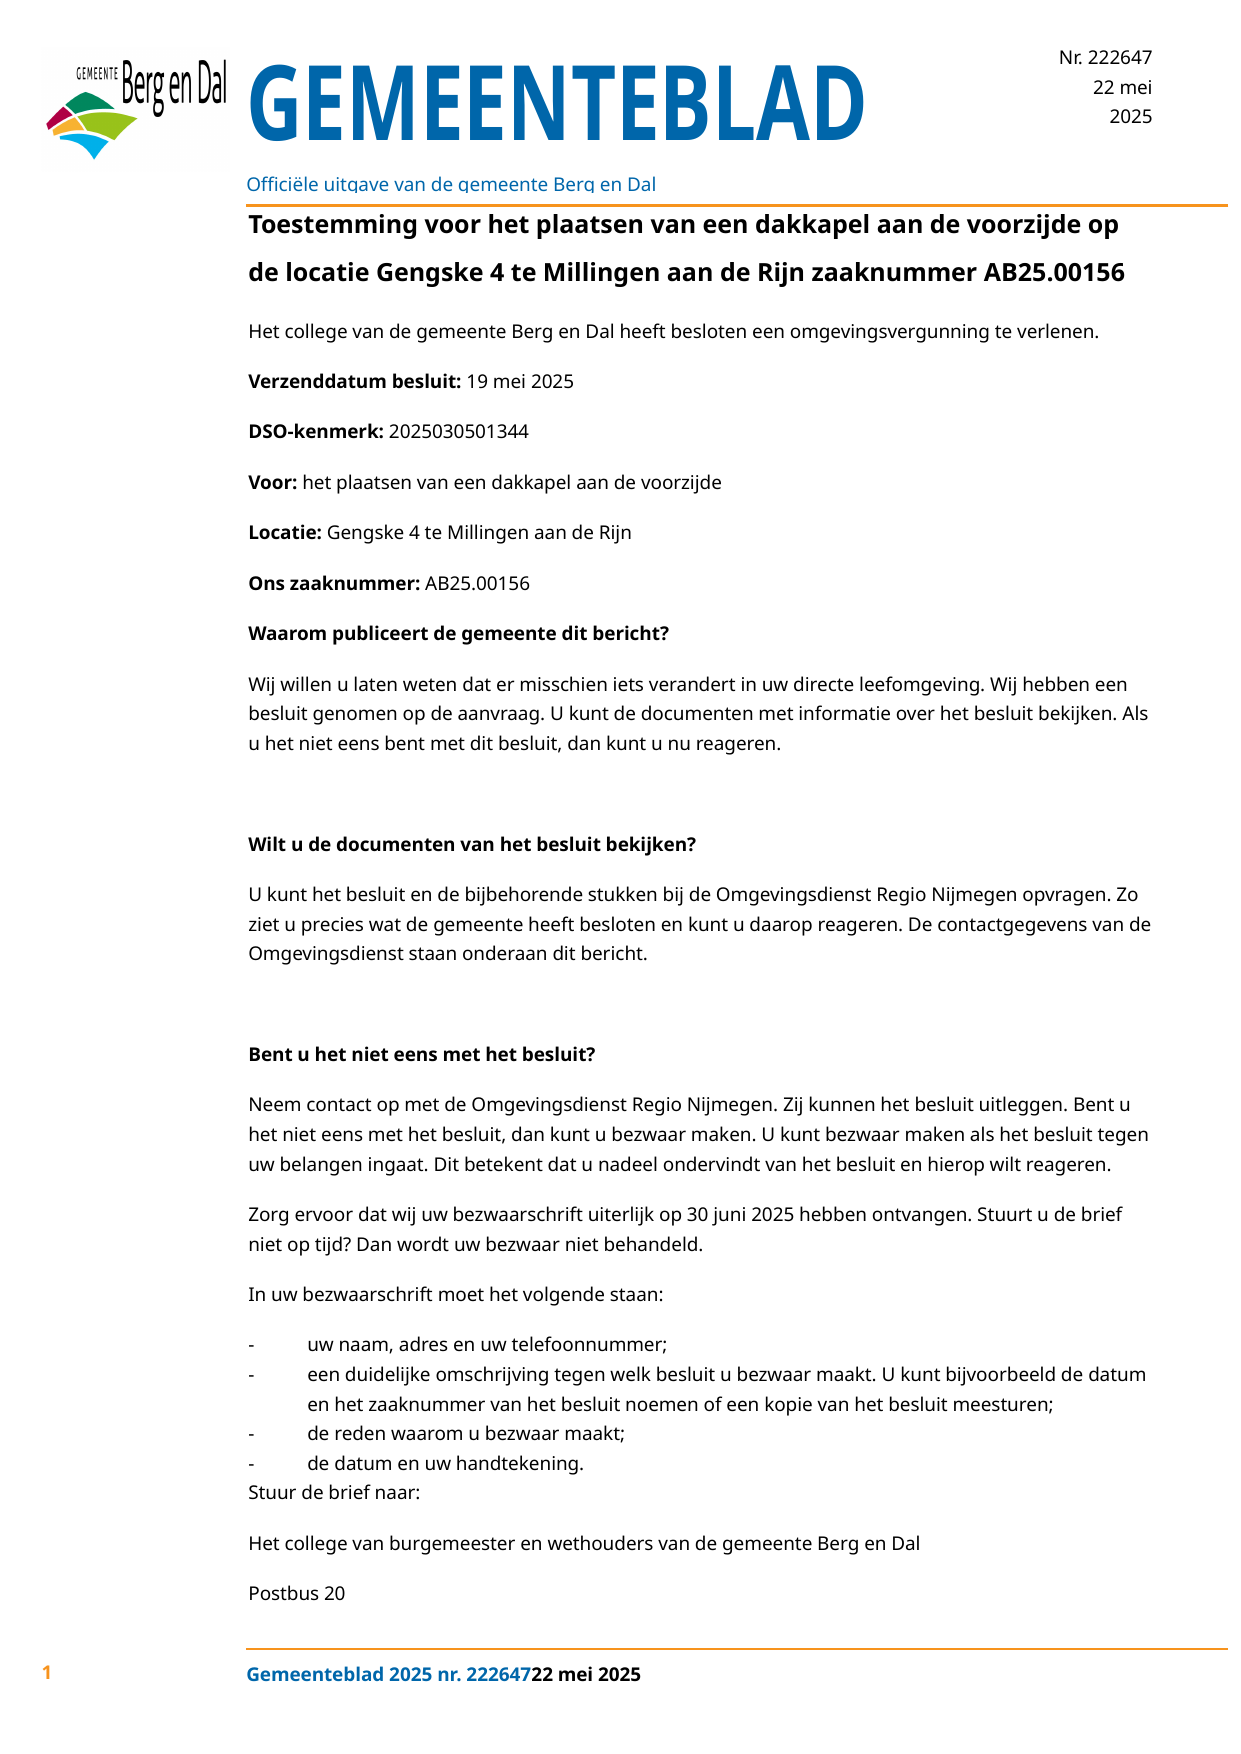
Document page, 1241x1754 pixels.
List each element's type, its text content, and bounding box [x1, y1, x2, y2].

text Zorg ervoor dat wij uw bezwaarschrift uiterlijk op 30 juni 2025 hebben ontvangen. Stuurt u de brief niet op tijd? Dan wordt uw bezwaar niet behandeld. [248, 1201, 1152, 1257]
text Wij willen u laten weten dat er misschien iets verandert in uw directe leefomgeving. Wij hebben een besluit genomen op de aanvraag. U kunt de documenten met informatie over het besluit bekijken. Als u het niet eens bent met dit besluit, dan kunt u nu reageren. [248, 671, 1152, 756]
text Waarom publiceert de gemeente dit bericht? [248, 620, 1152, 646]
list een duidelijke omschrijving tegen welk besluit u bezwaar maakt. U kunt bijvoorbeeld de datum en het zaaknummer van het besluit noemen of een kopie van het besluit meesturen; [248, 1361, 1152, 1417]
text Verzenddatum besluit: 19 mei 2025 [248, 368, 1152, 394]
text DSO-kenmerk: 2025030501344 [248, 419, 1152, 444]
picture [41, 47, 231, 172]
text Het college van de gemeente Berg en Dal heeft besloten een omgevingsvergunning te verlenen. [248, 318, 1152, 344]
text Ons zaaknummer: AB25.00156 [248, 570, 1152, 596]
list de reden waarom u bezwaar maakt; [248, 1420, 1152, 1446]
text In uw bezwaarschrift moet het volgende staan: [248, 1281, 1152, 1307]
text Het college van burgemeester en wethouders van de gemeente Berg en Dal [248, 1530, 1152, 1556]
text Stuur de brief naar: [248, 1479, 1152, 1505]
text Voor: het plaatsen van een dakkapel aan de voorzijde [248, 469, 1152, 495]
list de datum en uw handtekening. [248, 1450, 1152, 1476]
text Locatie: Gengske 4 te Millingen aan de Rijn [248, 519, 1152, 545]
text Postbus 20 [248, 1580, 1152, 1606]
text Toestemming voor het plaatsen van een dakkapel aan de voorzijde op de locatie Gengske 4 te Millingen aan de Rijn zaaknummer AB25.00156 [248, 207, 1152, 288]
text Neem contact op met de Omgevingsdienst Regio Nijmegen. Zij kunnen het besluit uitleggen. Bent u het niet eens met het besluit, dan kunt u bezwaar maken. U kunt bezwaar maken als het besluit tegen uw belangen ingaat. Dit betekent dat u nadeel ondervindt van het besluit en hierop wilt reageren. [248, 1092, 1152, 1177]
text Wilt u de documenten van het besluit bekijken? [248, 831, 1152, 857]
text U kunt het besluit en de bijbehorende stukken bij de Omgevingsdienst Regio Nijmegen opvragen. Zo ziet u precies wat de gemeente heeft besloten en kunt u daarop reageren. De contactgegevens van de Omgevingsdienst staan onderaan dit bericht. [248, 881, 1152, 966]
text Bent u het niet eens met het besluit? [248, 1041, 1152, 1067]
list uw naam, adres en uw telefoonnummer; [248, 1332, 1152, 1357]
